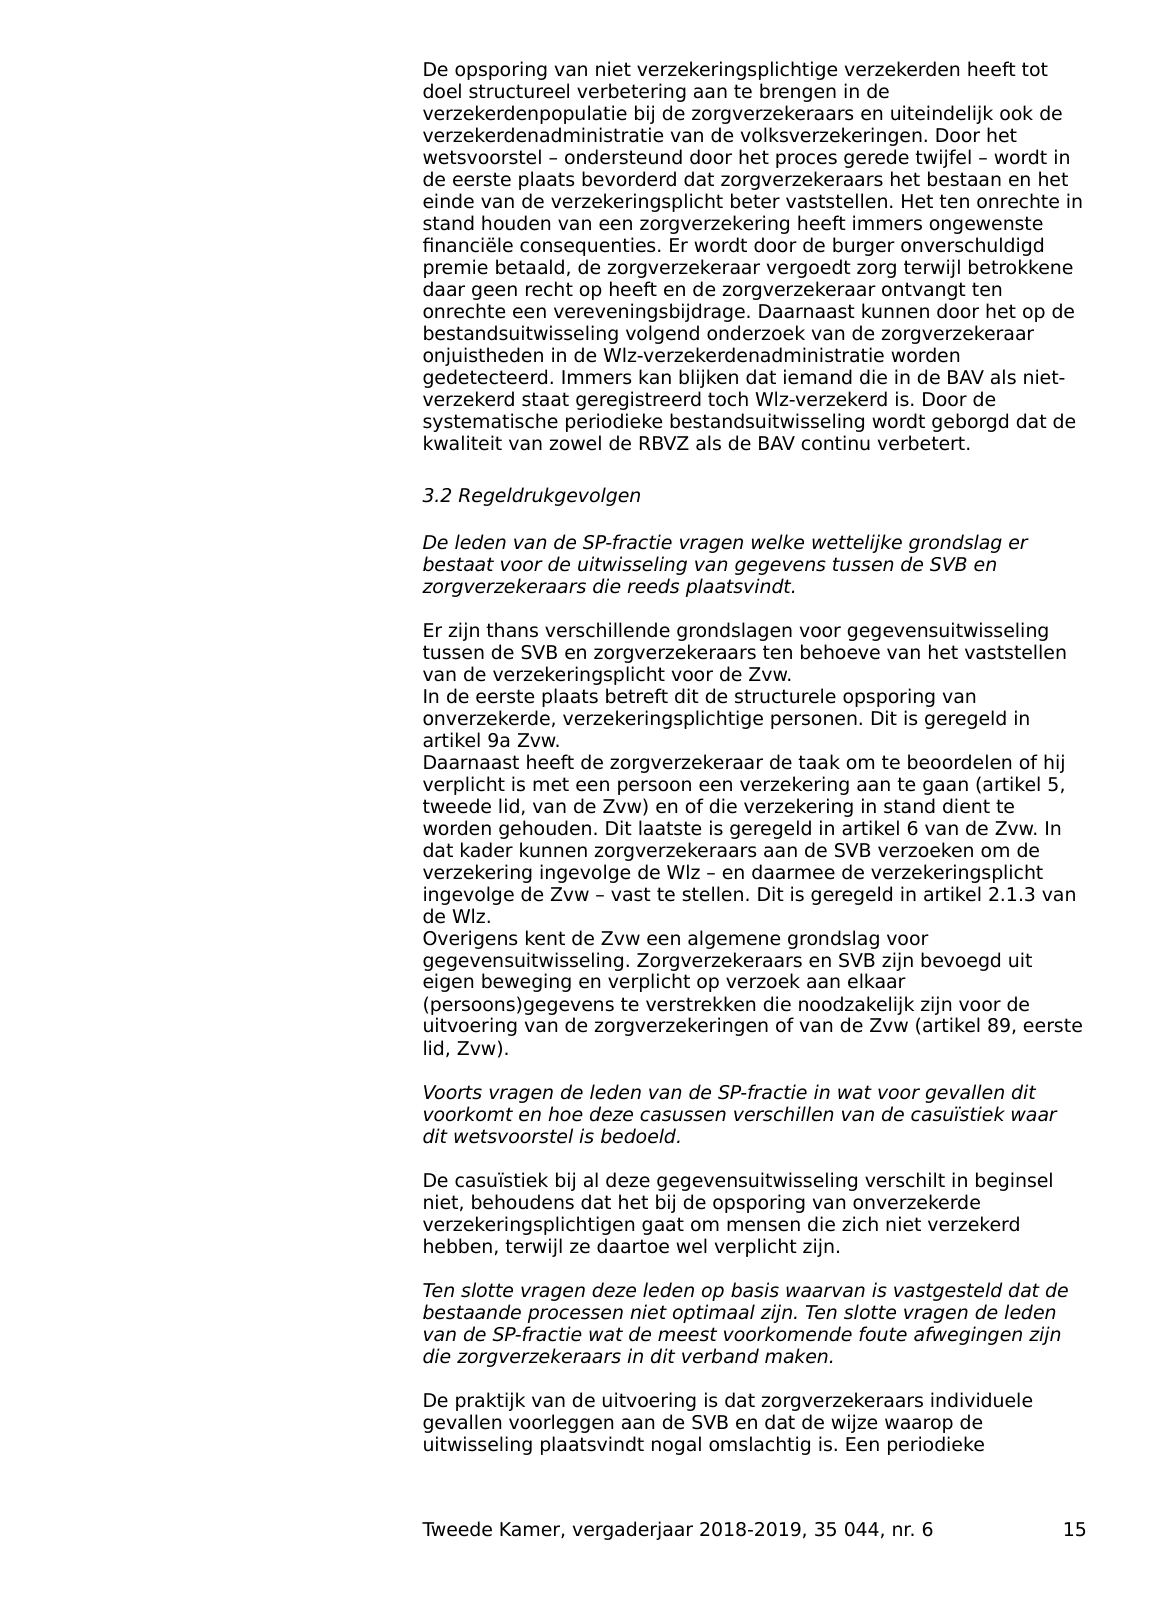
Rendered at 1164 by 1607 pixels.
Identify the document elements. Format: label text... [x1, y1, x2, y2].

text Overigens kent de Zvw een algemene grondslag voor gegevensuitwisseling. Zorgverzekeraars en SVB zijn bevoegd uit eigen beweging en verplicht op verzoek aan elkaar (persoons)gegevens te verstrekken die noodzakelijk zijn voor de uitvoering van de zorgverzekeringen of van de Zvw (artikel 89, eerste lid, Zvw). [422, 927, 1087, 1059]
text Voorts vragen de leden van de SP-fractie in wat voor gevallen dit voorkomt en hoe deze casussen verschillen van de casuïstiek waar dit wetsvoorstel is bedoeld. [422, 1082, 1087, 1147]
subtitle 3.2 Regeldrukgevolgen [422, 485, 1087, 507]
text De opsporing van niet verzekeringsplichtige verzekerden heeft tot doel structureel verbetering aan te brengen in de verzekerdenpopulatie bij de zorgverzekeraars en uiteindelijk ook de verzekerdenadministratie van de volksverzekeringen. Door het wetsvoorstel – ondersteund door het proces gerede twijfel – wordt in de eerste plaats bevorderd dat zorgverzekeraars het bestaan en het einde van de verzekeringsplicht beter vaststellen. Het ten onrechte in stand houden van een zorgverzekering heeft immers ongewenste financiële consequenties. Er wordt door de burger onverschuldigd premie betaald, de zorgverzekeraar vergoedt zorg terwijl betrokkene daar geen recht op heeft en de zorgverzekeraar ontvangt ten onrechte een vereveningsbijdrage. Daarnaast kunnen door het op de bestandsuitwisseling volgend onderzoek van de zorgverzekeraar onjuistheden in de Wlz-verzekerdenadministratie worden gedetecteerd. Immers kan blijken dat iemand die in de BAV als niet-verzekerd staat geregistreerd toch Wlz-verzekerd is. Door de systematische periodieke bestandsuitwisseling wordt geborgd dat de kwaliteit van zowel de RBVZ als de BAV continu verbetert. [422, 59, 1087, 455]
text Ten slotte vragen deze leden op basis waarvan is vastgesteld dat de bestaande processen niet optimaal zijn. Ten slotte vragen de leden van de SP-fractie wat de meest voorkomende foute afwegingen zijn die zorgverzekeraars in dit verband maken. [422, 1280, 1087, 1368]
text In de eerste plaats betreft dit de structurele opsporing van onverzekerde, verzekeringsplichtige personen. Dit is geregeld in artikel 9a Zvw. [422, 686, 1087, 752]
text De leden van de SP-fractie vragen welke wettelijke grondslag er bestaat voor de uitwisseling van gegevens tussen de SVB en zorgverzekeraars die reeds plaatsvindt. [422, 532, 1087, 598]
text Daarnaast heeft de zorgverzekeraar de taak om te beoordelen of hij verplicht is met een persoon een verzekering aan te gaan (artikel 5, tweede lid, van de Zvw) en of die verzekering in stand dient te worden gehouden. Dit laatste is geregeld in artikel 6 van de Zvw. In dat kader kunnen zorgverzekeraars aan de SVB verzoeken om de verzekering ingevolge de Wlz – en daarmee de verzekeringsplicht ingevolge de Zvw – vast te stellen. Dit is geregeld in artikel 2.1.3 van de Wlz. [422, 752, 1087, 927]
text De praktijk van de uitvoering is dat zorgverzekeraars individuele gevallen voorleggen aan de SVB en dat de wijze waarop de uitwisseling plaatsvindt nogal omslachtig is. Een periodieke [422, 1390, 1087, 1456]
text De casuïstiek bij al deze gegevensuitwisseling verschilt in beginsel niet, behoudens dat het bij de opsporing van onverzekerde verzekeringsplichtigen gaat om mensen die zich niet verzekerd hebben, terwijl ze daartoe wel verplicht zijn. [422, 1170, 1087, 1258]
text Er zijn thans verschillende grondslagen voor gegevensuitwisseling tussen de SVB en zorgverzekeraars ten behoeve van het vaststellen van de verzekeringsplicht voor de Zvw. [422, 620, 1087, 686]
